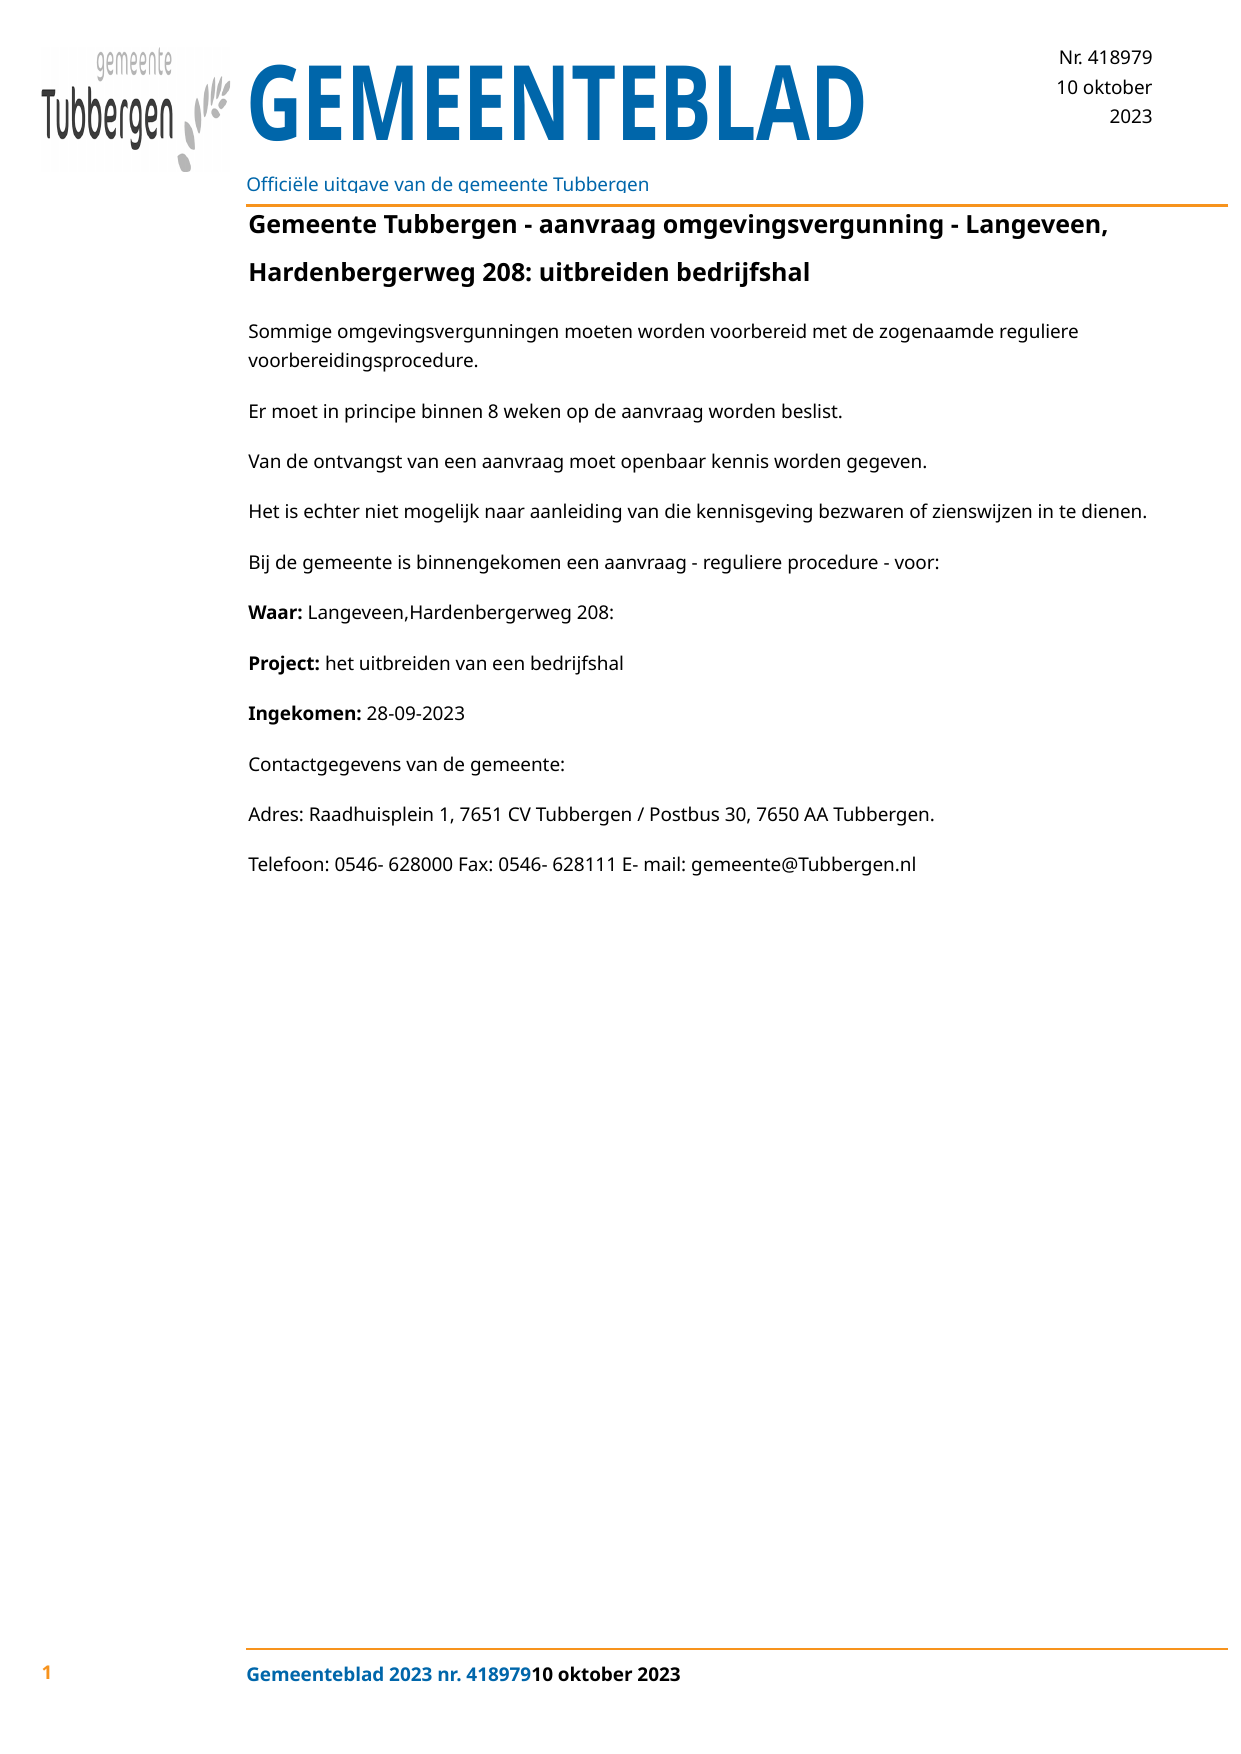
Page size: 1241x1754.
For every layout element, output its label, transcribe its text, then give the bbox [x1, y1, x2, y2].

text Gemeente Tubbergen - aanvraag omgevingsvergunning - Langeveen, Hardenbergerweg 208: uitbreiden bedrijfshal [248, 207, 1152, 288]
text Project: het uitbreiden van een bedrijfshal [248, 650, 1152, 676]
picture [41, 47, 231, 172]
text Waar: Langeveen,Hardenbergerweg 208: [248, 599, 1152, 625]
text Telefoon: 0546- 628000 Fax: 0546- 628111 E- mail: gemeente@Tubbergen.nl [248, 852, 1152, 877]
text Ingekomen: 28-09-2023 [248, 700, 1152, 726]
text Van de ontvangst van een aanvraag moet openbaar kennis worden gegeven. [248, 448, 1152, 474]
text Adres: Raadhuisplein 1, 7651 CV Tubbergen / Postbus 30, 7650 AA Tubbergen. [248, 801, 1152, 827]
text Bij de gemeente is binnengekomen een aanvraag - reguliere procedure - voor: [248, 549, 1152, 575]
text Sommige omgevingsvergunningen moeten worden voorbereid met de zogenaamde reguliere voorbereidingsprocedure. [248, 318, 1152, 373]
text Het is echter niet mogelijk naar aanleiding van die kennisgeving bezwaren of zienswijzen in te dienen. [248, 499, 1152, 524]
text Er moet in principe binnen 8 weken op de aanvraag worden beslist. [248, 398, 1152, 424]
text Contactgegevens van de gemeente: [248, 751, 1152, 777]
